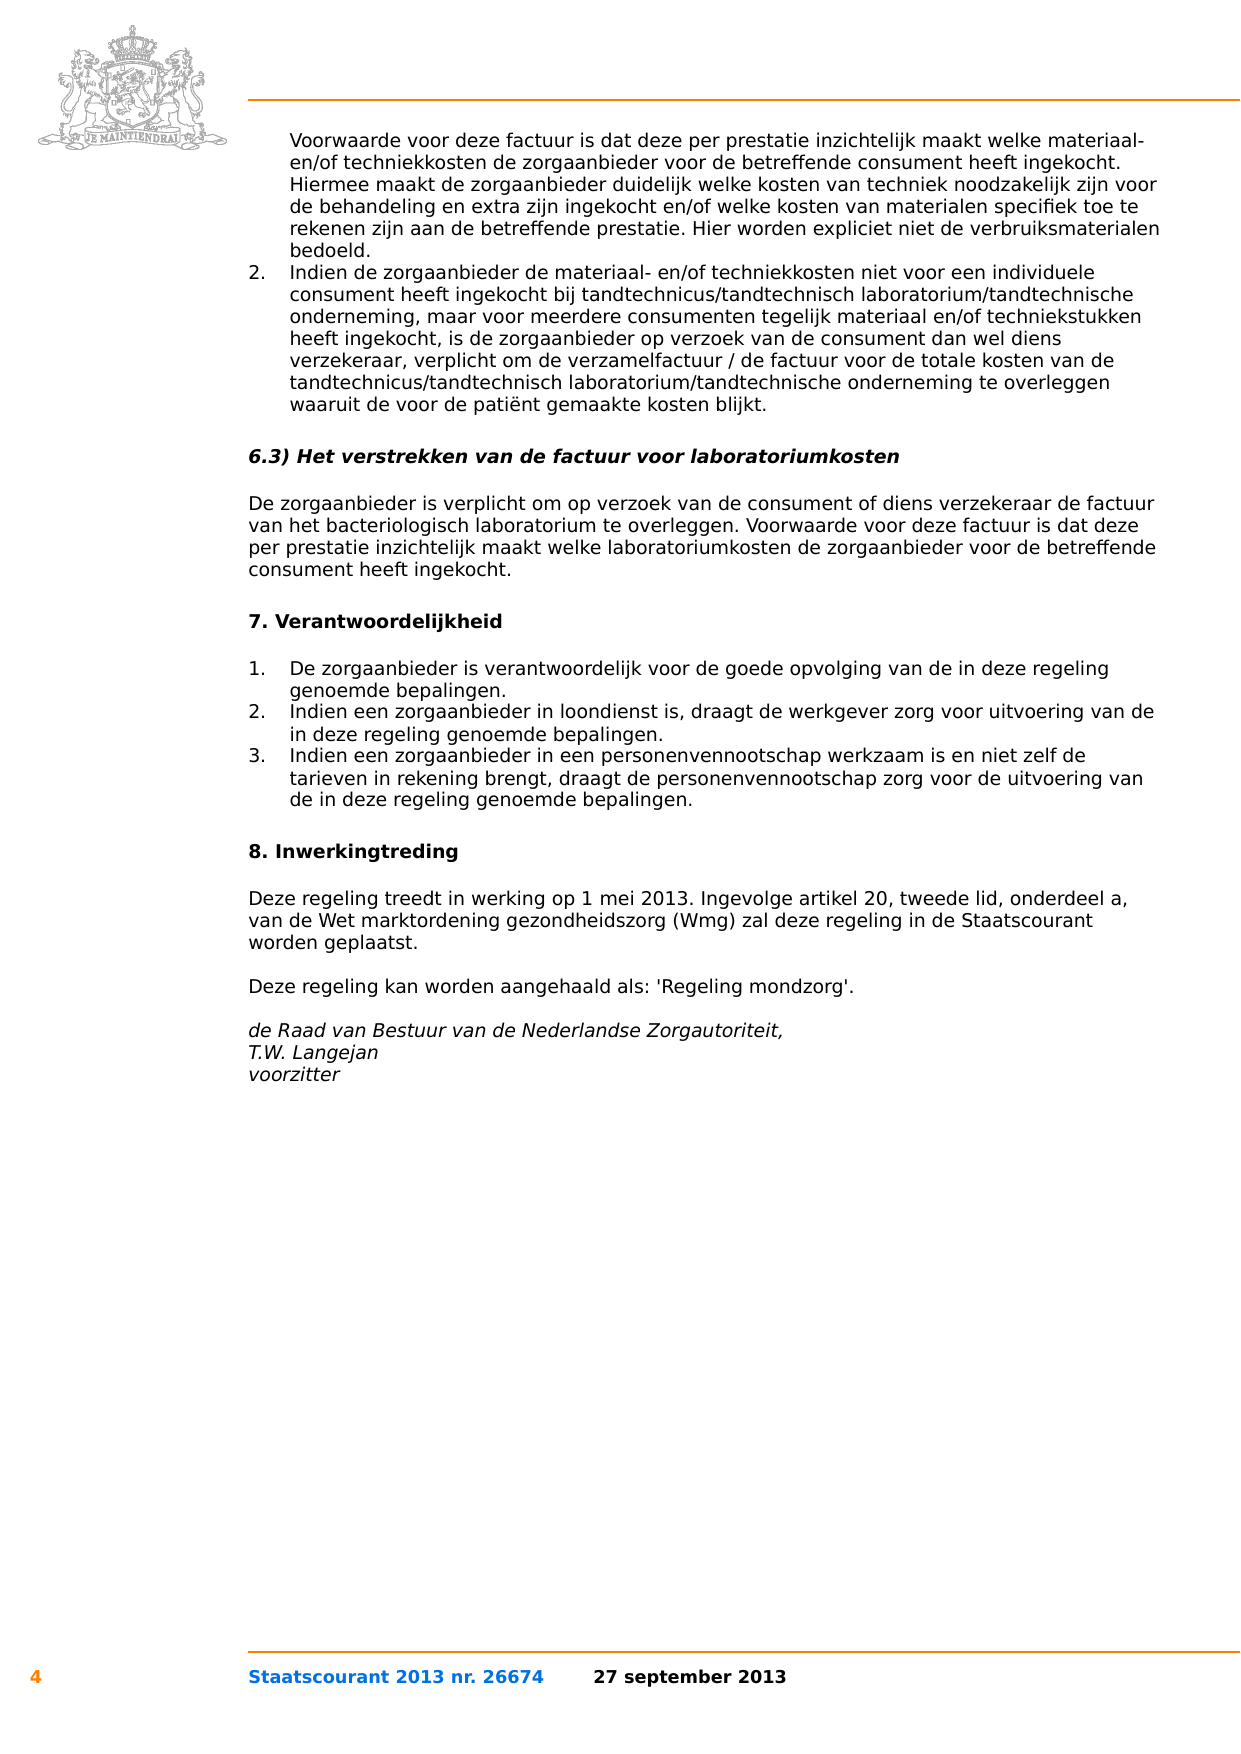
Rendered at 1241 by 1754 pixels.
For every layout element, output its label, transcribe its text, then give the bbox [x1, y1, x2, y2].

text 2. Indien een zorgaanbieder in loondienst is, draagt de werkgever zorg voor uitvoering van de in deze regeling genoemde bepalingen. [248, 701, 1163, 745]
text Deze regeling kan worden aangehaald als: 'Regeling mondzorg'. [248, 976, 1163, 998]
text Voorwaarde voor deze factuur is dat deze per prestatie inzichtelijk maakt welke materiaal- en/of techniekkosten de zorgaanbieder voor de betreffende consument heeft ingekocht. Hiermee maakt de zorgaanbieder duidelijk welke kosten van techniek noodzakelijk zijn voor de behandeling en extra zijn ingekocht en/of welke kosten van materialen specifiek toe te rekenen zijn aan de betreffende prestatie. Hier worden expliciet niet de verbruiksmaterialen bedoeld. [248, 130, 1163, 262]
text 1. De zorgaanbieder is verantwoordelijk voor de goede opvolging van de in deze regeling genoemde bepalingen. [248, 657, 1163, 701]
text Deze regeling treedt in werking op 1 mei 2013. Ingevolge artikel 20, tweede lid, onderdeel a, van de Wet marktordening gezondheidszorg (Wmg) zal deze regeling in de Staatscourant worden geplaatst. [248, 888, 1163, 954]
text de Raad van Bestuur van de Nederlandse Zorgautoriteit, T.W. Langejan voorzitter [248, 1020, 1163, 1086]
text 3. Indien een zorgaanbieder in een personenvennootschap werkzaam is en niet zelf de tarieven in rekening brengt, draagt de personenvennootschap zorg voor de uitvoering van de in deze regeling genoemde bepalingen. [248, 745, 1163, 811]
picture [38, 25, 227, 150]
text 2. Indien de zorgaanbieder de materiaal- en/of techniekkosten niet voor een individuele consument heeft ingekocht bij tandtechnicus/tandtechnisch laboratorium/tandtechnische onderneming, maar voor meerdere consumenten tegelijk materiaal en/of techniekstukken heeft ingekocht, is de zorgaanbieder op verzoek van de consument dan wel diens verzekeraar, verplicht om de verzamelfactuur / de factuur voor de totale kosten van de tandtechnicus/tandtechnisch laboratorium/tandtechnische onderneming te overleggen waaruit de voor de patiënt gemaakte kosten blijkt. [248, 262, 1163, 416]
text De zorgaanbieder is verplicht om op verzoek van de consument of diens verzekeraar de factuur van het bacteriologisch laboratorium te overleggen. Voorwaarde voor deze factuur is dat deze per prestatie inzichtelijk maakt welke laboratoriumkosten de zorgaanbieder voor de betreffende consument heeft ingekocht. [248, 493, 1163, 581]
subtitle 7. Verantwoordelijkheid [248, 611, 1163, 632]
subtitle 8. Inwerkingtreding [248, 841, 1163, 863]
subtitle 6.3) Het verstrekken van de factuur voor laboratoriumkosten [248, 446, 1163, 468]
